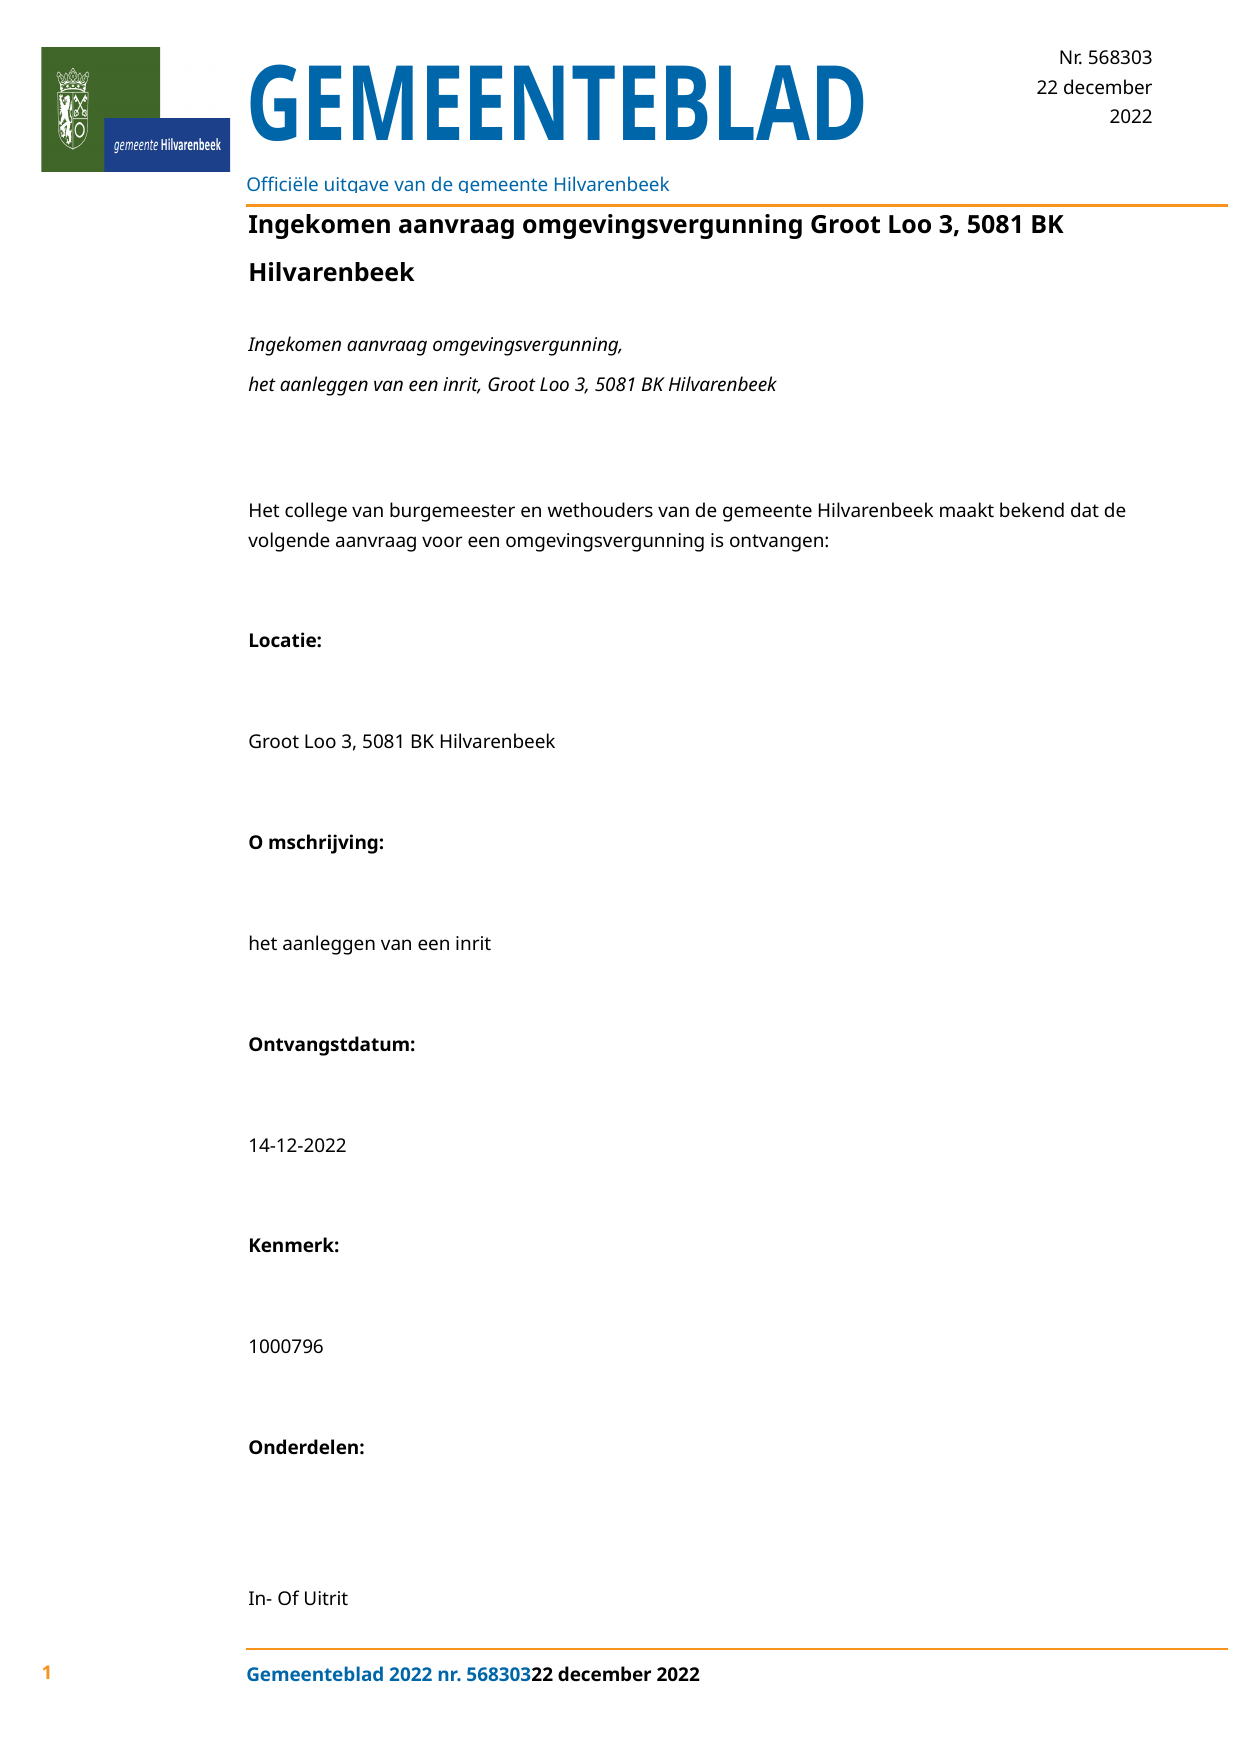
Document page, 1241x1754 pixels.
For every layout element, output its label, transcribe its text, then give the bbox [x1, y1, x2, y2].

text Ingekomen aanvraag omgevingsvergunning Groot Loo 3, 5081 BK Hilvarenbeek [248, 207, 1152, 288]
text Ontvangstdatum: [248, 1031, 1152, 1057]
text In- Of Uitrit [248, 1586, 1152, 1611]
text 14-12-2022 [248, 1132, 1152, 1158]
text Groot Loo 3, 5081 BK Hilvarenbeek [248, 728, 1152, 754]
text Locatie: [248, 628, 1152, 653]
text 1000796 [248, 1333, 1152, 1359]
text het aanleggen van een inrit, Groot Loo 3, 5081 BK Hilvarenbeek [248, 371, 1152, 396]
text O mschrijving: [248, 829, 1152, 855]
text Kenmerk: [248, 1233, 1152, 1258]
text het aanleggen van een inrit [248, 930, 1152, 956]
text Het college van burgemeester en wethouders van de gemeente Hilvarenbeek maakt bekend dat de volgende aanvraag voor een omgevingsvergunning is ontvangen: [248, 497, 1152, 553]
text Onderdelen: [248, 1434, 1152, 1460]
picture [41, 47, 231, 172]
text Ingekomen aanvraag omgevingsvergunning, [248, 331, 1152, 357]
